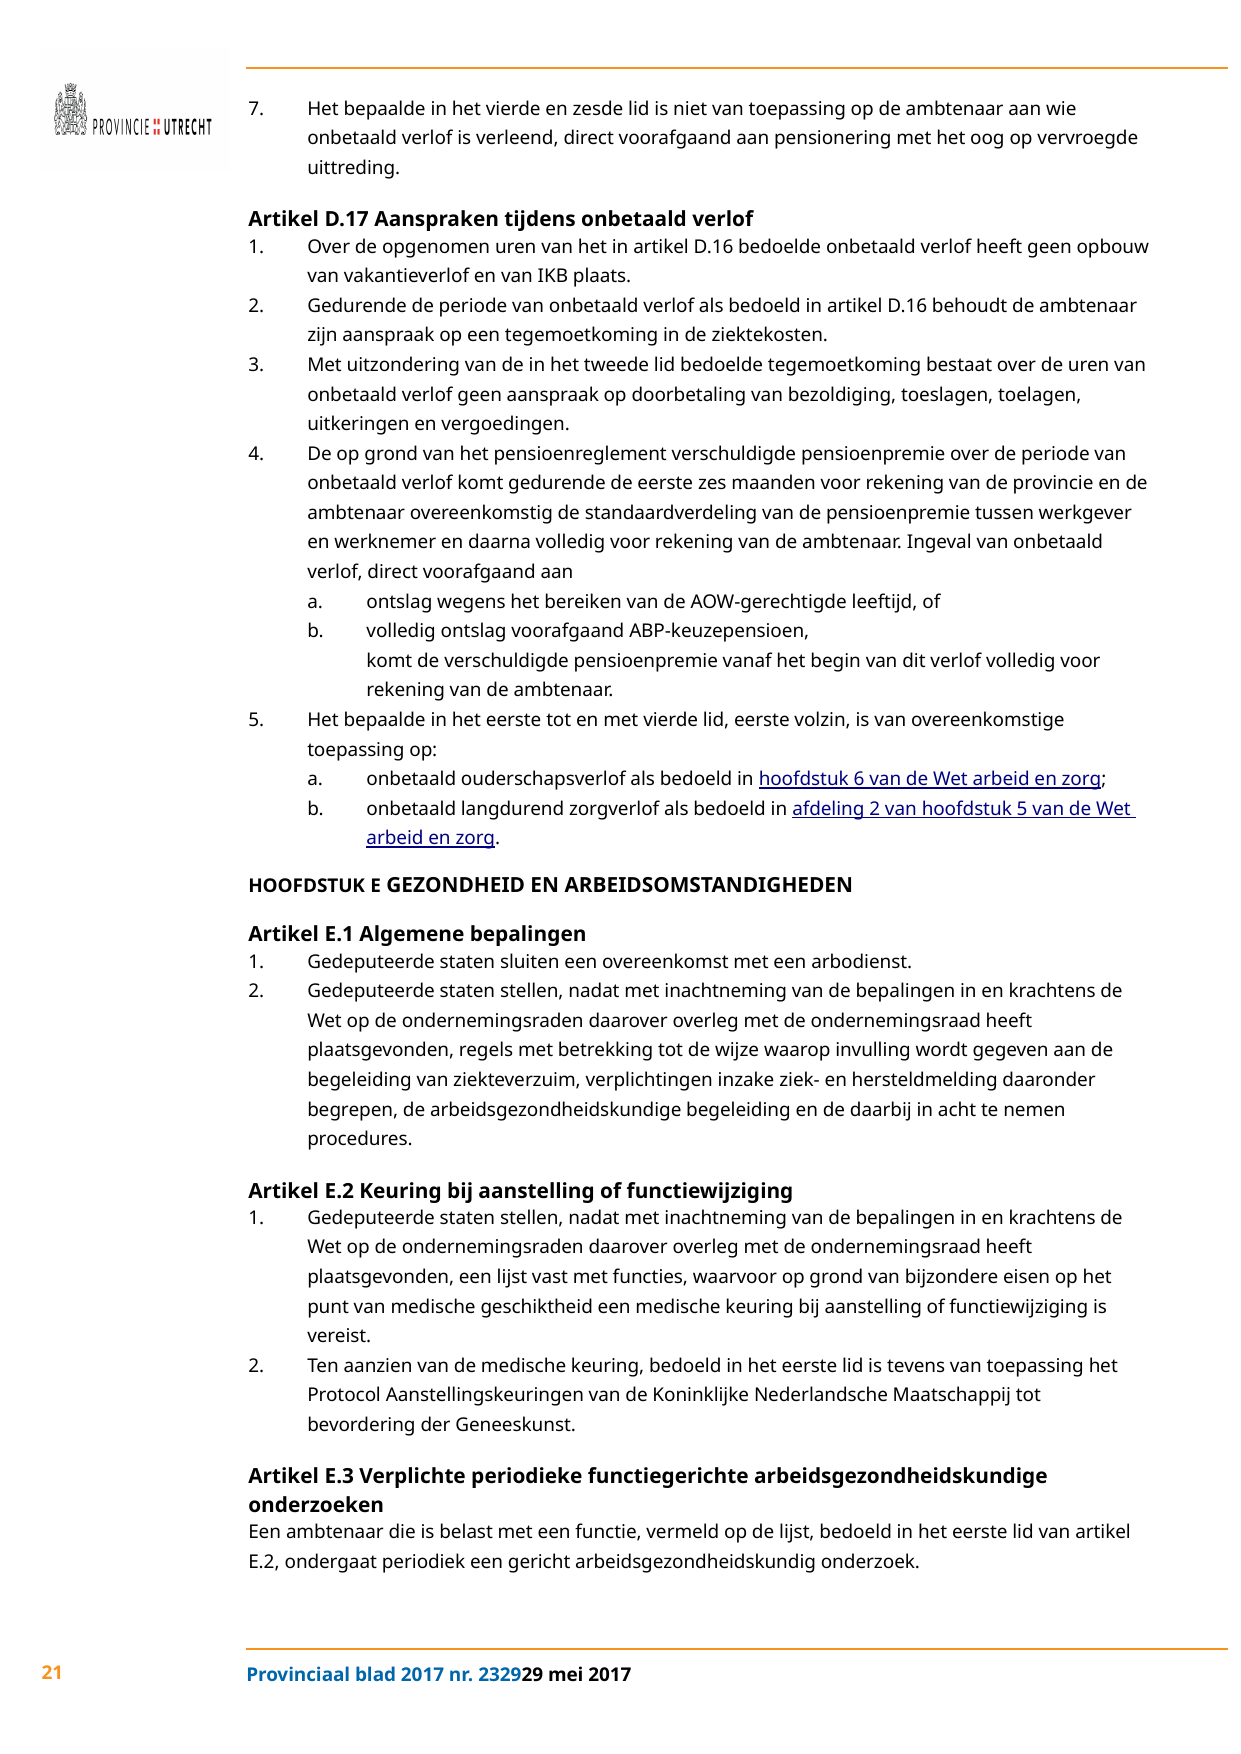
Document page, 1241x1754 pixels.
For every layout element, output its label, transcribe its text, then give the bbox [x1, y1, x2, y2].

text Artikel E.2 Keuring bij aanstelling of functiewijziging [248, 1176, 1152, 1204]
list komt de verschuldigde pensioenpremie vanaf het begin van dit verlof volledig voor rekening van de ambtenaar. [307, 647, 1152, 702]
list Met uitzondering van de in het tweede lid bedoelde tegemoetkoming bestaat over de uren van onbetaald verlof geen aanspraak op doorbetaling van bezoldiging, toeslagen, toelagen, uitkeringen en vergoedingen. [248, 351, 1152, 436]
list Het bepaalde in het vierde en zesde lid is niet van toepassing op de ambtenaar aan wie onbetaald verlof is verleend, direct voorafgaand aan pensionering met het oog op vervroegde uittreding. [248, 95, 1152, 180]
list Ten aanzien van de medische keuring, bedoeld in het eerste lid is tevens van toepassing het Protocol Aanstellingskeuringen van de Koninklijke Nederlandsche Maatschappij tot bevordering der Geneeskunst. [248, 1352, 1152, 1437]
text HOOFDSTUK E GEZONDHEID EN ARBEIDSOMSTANDIGHEDEN [248, 870, 1152, 898]
list Gedeputeerde staten stellen, nadat met inachtneming van de bepalingen in en krachtens de Wet op de ondernemingsraden daarover overleg met de ondernemingsraad heeft plaatsgevonden, een lijst vast met functies, waarvoor op grond van bijzondere eisen op het punt van medische geschiktheid een medische keuring bij aanstelling of functiewijziging is vereist. [248, 1204, 1152, 1348]
list Het bepaalde in het eerste tot en met vierde lid, eerste volzin, is van overeenkomstige toepassing op: [248, 706, 1152, 761]
list De op grond van het pensioenreglement verschuldigde pensioenpremie over de periode van onbetaald verlof komt gedurende de eerste zes maanden voor rekening van de provincie en de ambtenaar overeenkomstig de standaardverdeling van de pensioenpremie tussen werkgever en werknemer en daarna volledig voor rekening van de ambtenaar. Ingeval van onbetaald verlof, direct voorafgaand aan [248, 440, 1152, 584]
list Gedeputeerde staten stellen, nadat met inachtneming van de bepalingen in en krachtens de Wet op de ondernemingsraden daarover overleg met de ondernemingsraad heeft plaatsgevonden, regels met betrekking tot de wijze waarop invulling wordt gegeven aan de begeleiding van ziekteverzuim, verplichtingen inzake ziek- en hersteldmelding daaronder begrepen, de arbeidsgezondheidskundige begeleiding en de daarbij in acht te nemen procedures. [248, 977, 1152, 1151]
list onbetaald langdurend zorgverlof als bedoeld in afdeling 2 van hoofdstuk 5 van de Wet arbeid en zorg. [307, 795, 1152, 850]
list Gedeputeerde staten sluiten een overeenkomst met een arbodienst. [248, 948, 1152, 973]
list volledig ontslag voorafgaand ABP-keuzepensioen, [307, 617, 1152, 643]
list Over de opgenomen uren van het in artikel D.16 bedoelde onbetaald verlof heeft geen opbouw van vakantieverlof en van IKB plaats. [248, 233, 1152, 288]
list Gedurende de periode van onbetaald verlof als bedoeld in artikel D.16 behoudt de ambtenaar zijn aanspraak op een tegemoetkoming in de ziektekosten. [248, 292, 1152, 347]
text Artikel D.17 Aanspraken tijdens onbetaald verlof [248, 204, 1152, 233]
text Een ambtenaar die is belast met een functie, vermeld op de lijst, bedoeld in het eerste lid van artikel E.2, ondergaat periodiek een gericht arbeidsgezondheidskundig onderzoek. [248, 1518, 1152, 1574]
text Artikel E.1 Algemene bepalingen [248, 919, 1152, 948]
text Artikel E.3 Verplichte periodieke functiegerichte arbeidsgezondheidskundige onderzoeken [248, 1462, 1152, 1518]
list onbetaald ouderschapsverlof als bedoeld in hoofdstuk 6 van de Wet arbeid en zorg; [307, 765, 1152, 791]
picture [41, 47, 231, 172]
list ontslag wegens het bereiken van de AOW-gerechtigde leeftijd, of [307, 588, 1152, 613]
